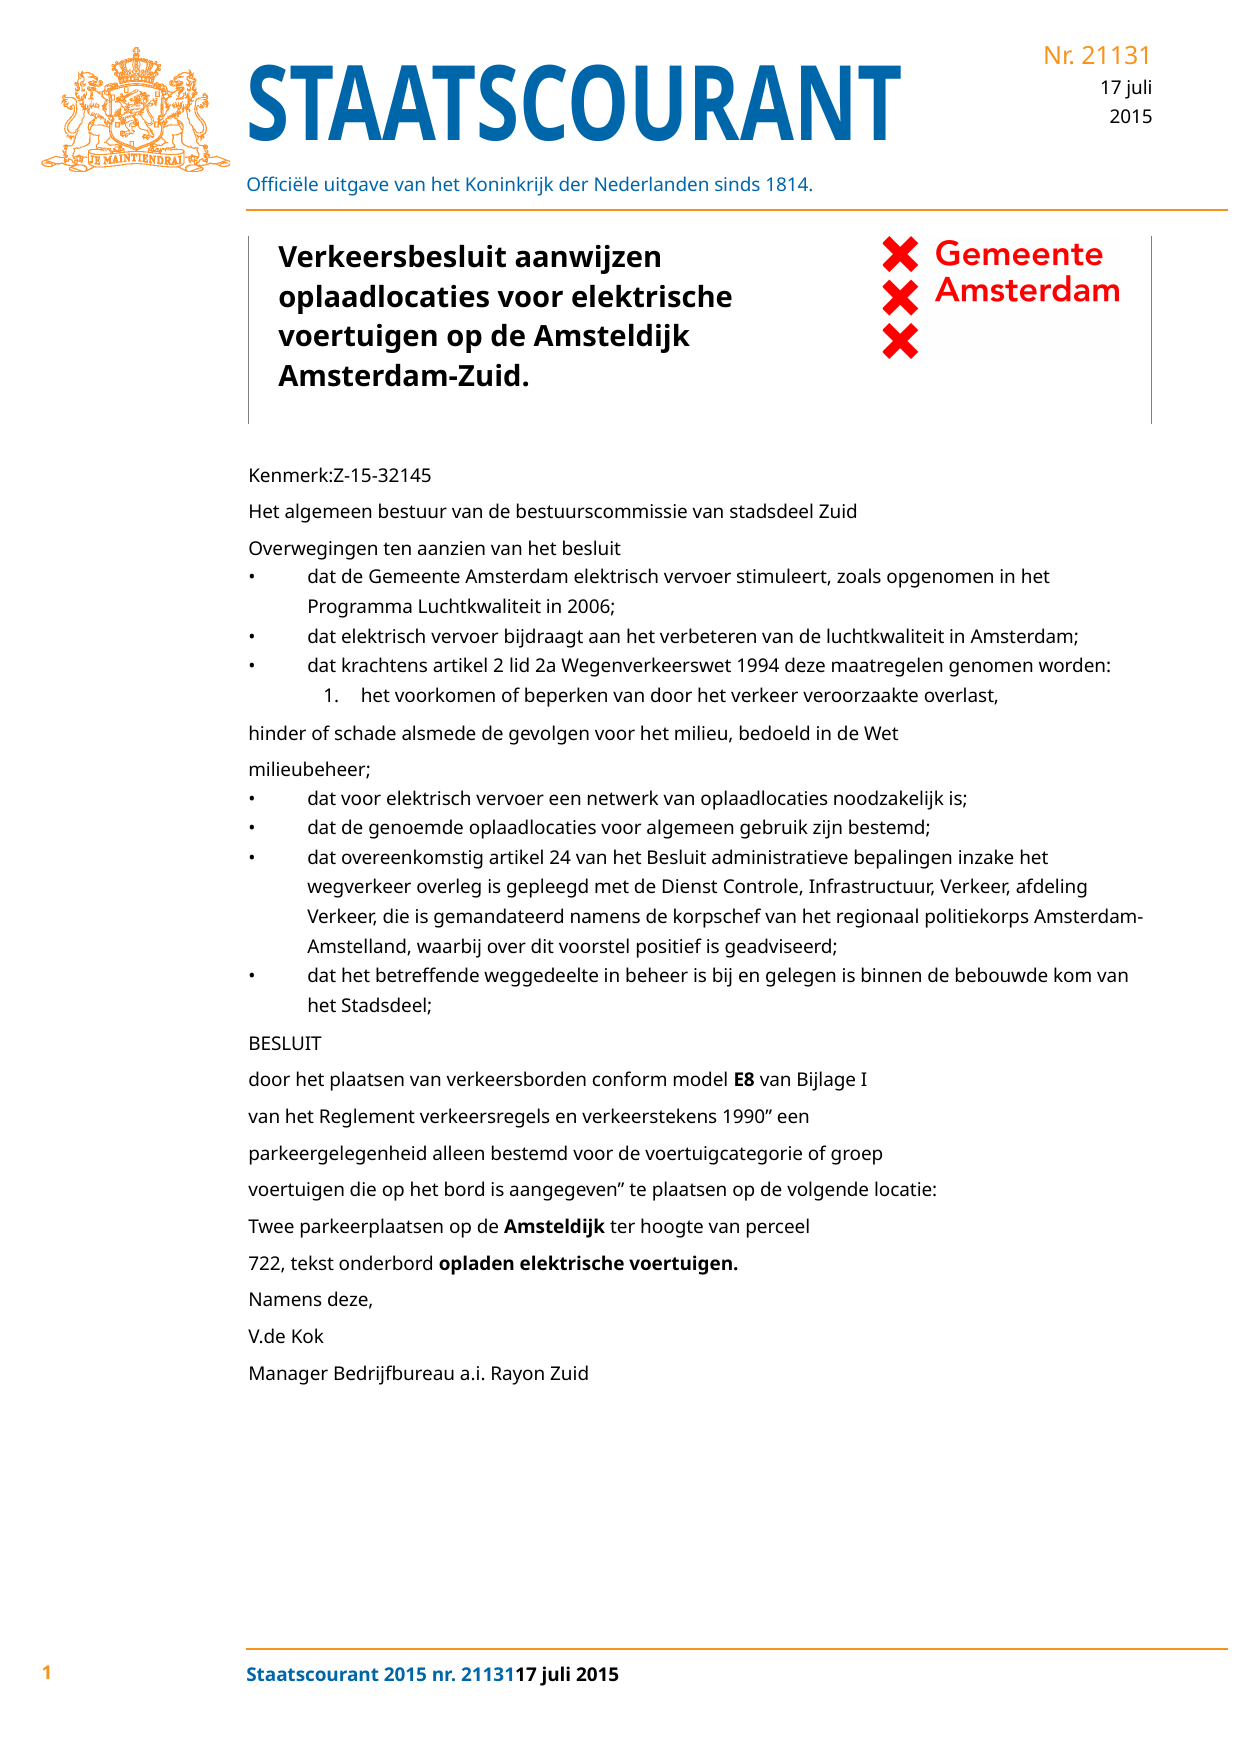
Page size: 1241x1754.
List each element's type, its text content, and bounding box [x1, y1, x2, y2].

picture [882, 236, 1119, 359]
text BESLUIT [248, 1030, 1152, 1056]
text van het Reglement verkeersregels en verkeerstekens 1990” een [248, 1103, 1152, 1129]
picture [41, 47, 231, 172]
text 722, tekst onderbord opladen elektrische voertuigen. [248, 1250, 1152, 1276]
text Kenmerk:Z-15-32145 [248, 462, 1152, 488]
table_header Verkeersbesluit aanwijzen oplaadlocaties voor elektrische voertuigen op de Amsteldijk Amsterdam-Zuid. [249, 236, 850, 424]
text Het algemeen bestuur van de bestuurscommissie van stadsdeel Zuid [248, 499, 1152, 524]
text Manager Bedrijfbureau a.i. Rayon Zuid [248, 1360, 1152, 1386]
text Twee parkeerplaatsen op de Amsteldijk ter hoogte van perceel [248, 1213, 1152, 1239]
list dat overeenkomstig artikel 24 van het Besluit administratieve bepalingen inzake het wegverkeer overleg is gepleegd met de Dienst Controle, Infrastructuur, Verkeer, afdeling Verkeer, die is gemandateerd namens de korpschef van het regionaal politiekorps Amsterdam-Amstelland, waarbij over dit voorstel positief is geadviseerd; [248, 844, 1152, 958]
list dat krachtens artikel 2 lid 2a Wegenverkeerswet 1994 deze maatregelen genomen worden: [248, 652, 1152, 678]
list dat de Gemeente Amsterdam elektrisch vervoer stimuleert, zoals opgenomen in het Programma Luchtkwaliteit in 2006; [248, 564, 1152, 619]
table_header [850, 236, 1151, 424]
text voertuigen die op het bord is aangegeven” te plaatsen op de volgende locatie: [248, 1177, 1152, 1202]
list dat elektrisch vervoer bijdraagt aan het verbeteren van de luchtkwaliteit in Amsterdam; [248, 623, 1152, 648]
text hinder of schade alsmede de gevolgen voor het milieu, bedoeld in de Wet [248, 720, 1152, 746]
list het voorkomen of beperken van door het verkeer veroorzaakte overlast, [323, 682, 1152, 708]
text door het plaatsen van verkeersborden conform model E8 van Bijlage I [248, 1067, 1152, 1092]
text Overwegingen ten aanzien van het besluit [248, 535, 1152, 561]
list dat het betreffende weggedeelte in beheer is bij en gelegen is binnen de bebouwde kom van het Stadsdeel; [248, 962, 1152, 1018]
text parkeergelegenheid alleen bestemd voor de voertuigcategorie of groep [248, 1140, 1152, 1166]
list dat de genoemde oplaadlocaties voor algemeen gebruik zijn bestemd; [248, 814, 1152, 840]
text milieubeheer; [248, 757, 1152, 782]
text Namens deze, [248, 1287, 1152, 1312]
text V.de Kok [248, 1323, 1152, 1349]
list dat voor elektrisch vervoer een netwerk van oplaadlocaties noodzakelijk is; [248, 785, 1152, 811]
